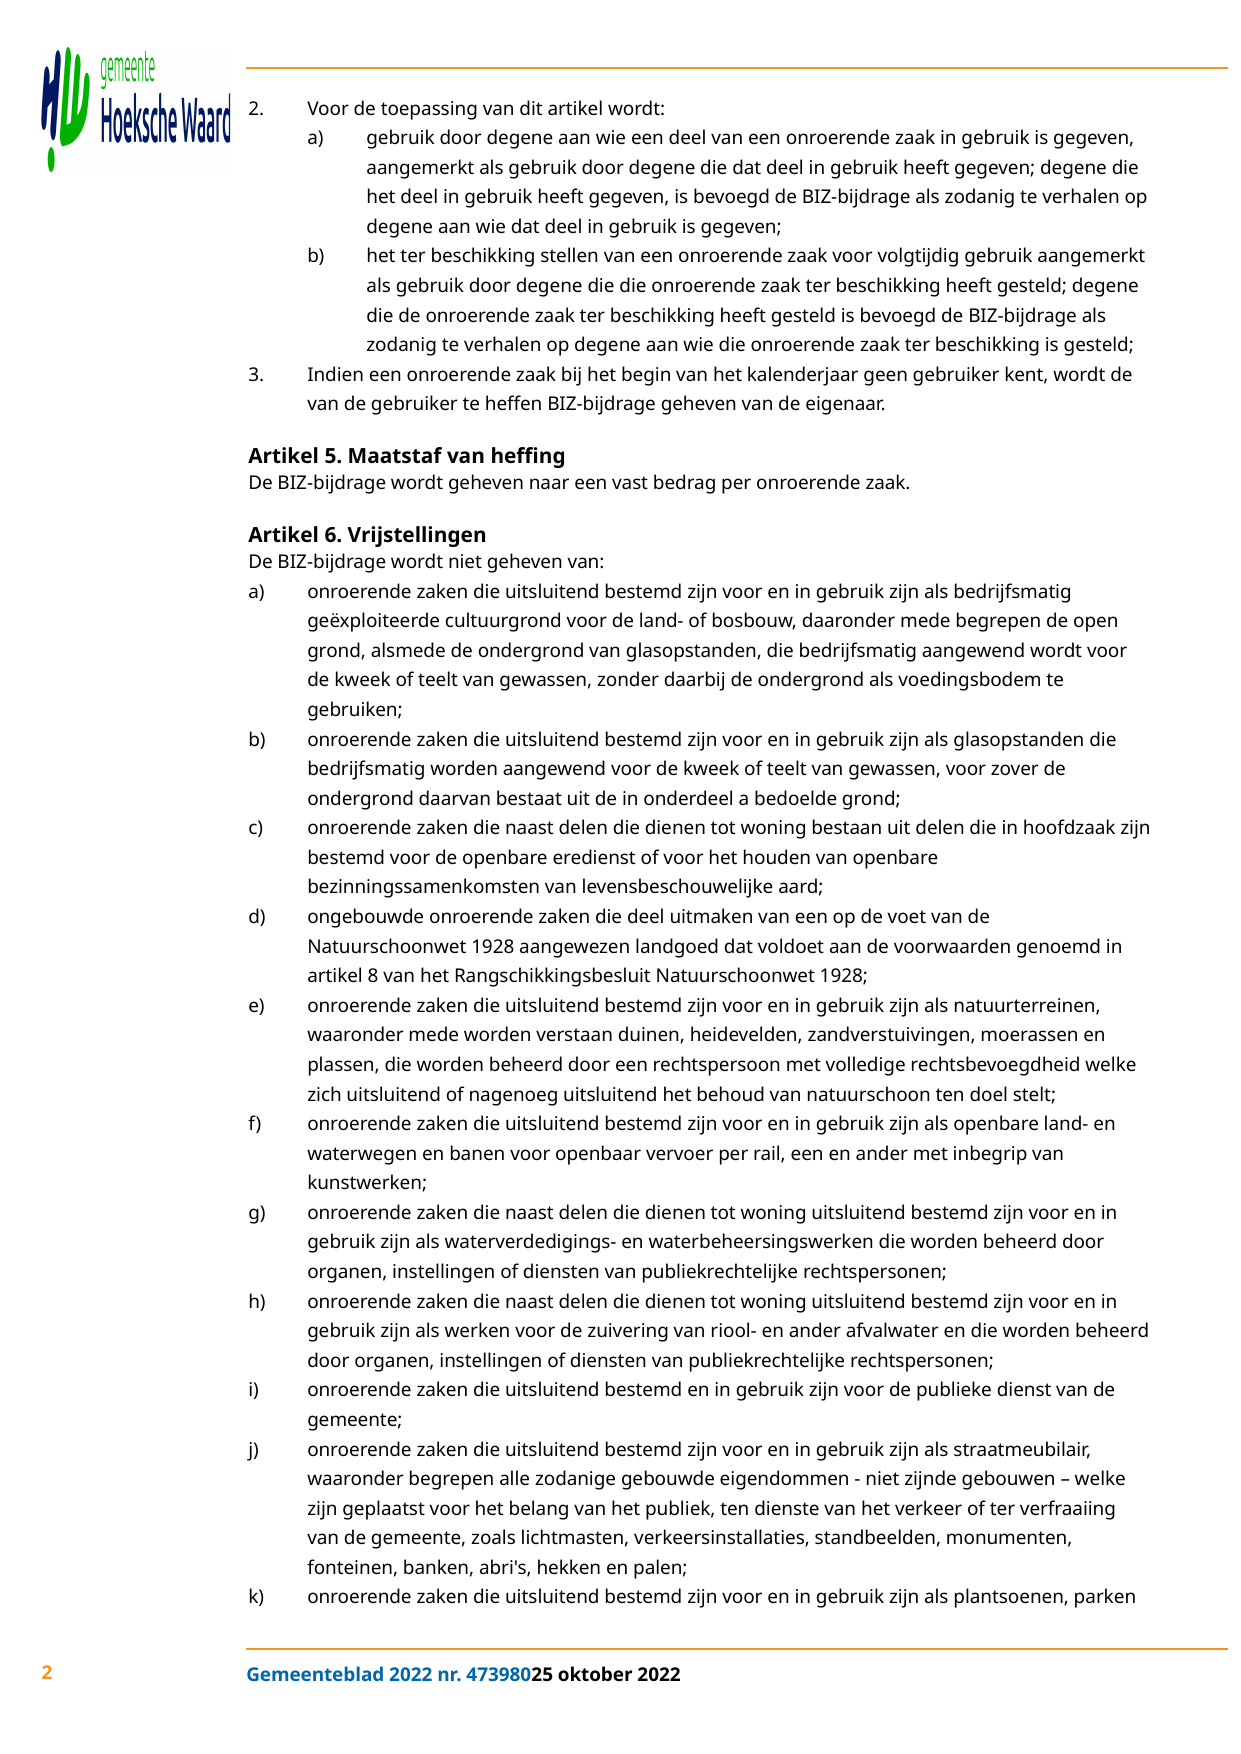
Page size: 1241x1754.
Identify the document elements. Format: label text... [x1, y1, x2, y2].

list onroerende zaken die uitsluitend bestemd zijn voor en in gebruik zijn als openbare land- en waterwegen en banen voor openbaar vervoer per rail, een en ander met inbegrip van kunstwerken; [248, 1110, 1152, 1195]
list onroerende zaken die uitsluitend bestemd en in gebruik zijn voor de publieke dienst van de gemeente; [248, 1377, 1152, 1432]
picture [41, 47, 231, 172]
list ongebouwde onroerende zaken die deel uitmaken van een op de voet van de Natuurschoonwet 1928 aangewezen landgoed dat voldoet aan de voorwaarden genoemd in artikel 8 van het Rangschikkingsbesluit Natuurschoonwet 1928; [248, 903, 1152, 988]
list gebruik door degene aan wie een deel van een onroerende zaak in gebruik is gegeven, aangemerkt als gebruik door degene die dat deel in gebruik heeft gegeven; degene die het deel in gebruik heeft gegeven, is bevoegd de BIZ-bijdrage als zodanig te verhalen op degene aan wie dat deel in gebruik is gegeven; [307, 124, 1152, 239]
list Voor de toepassing van dit artikel wordt: [248, 95, 1152, 121]
list onroerende zaken die uitsluitend bestemd zijn voor en in gebruik zijn als natuurterreinen, waaronder mede worden verstaan duinen, heidevelden, zandverstuivingen, moerassen en plassen, die worden beheerd door een rechtspersoon met volledige rechtsbevoegdheid welke zich uitsluitend of nagenoeg uitsluitend het behoud van natuurschoon ten doel stelt; [248, 992, 1152, 1107]
list onroerende zaken die uitsluitend bestemd zijn voor en in gebruik zijn als bedrijfsmatig geëxploiteerde cultuurgrond voor de land- of bosbouw, daaronder mede begrepen de open grond, alsmede de ondergrond van glasopstanden, die bedrijfsmatig aangewend wordt voor de kweek of teelt van gewassen, zonder daarbij de ondergrond als voedingsbodem te gebruiken; [248, 578, 1152, 722]
list onroerende zaken die naast delen die dienen tot woning uitsluitend bestemd zijn voor en in gebruik zijn als waterverdedigings- en waterbeheersingswerken die worden beheerd door organen, instellingen of diensten van publiekrechtelijke rechtspersonen; [248, 1199, 1152, 1284]
text De BIZ-bijdrage wordt niet geheven van: [248, 548, 1152, 574]
text Artikel 5. Maatstaf van heffing [248, 441, 1152, 469]
list Indien een onroerende zaak bij het begin van het kalenderjaar geen gebruiker kent, wordt de van de gebruiker te heffen BIZ-bijdrage geheven van de eigenaar. [248, 361, 1152, 416]
list onroerende zaken die naast delen die dienen tot woning uitsluitend bestemd zijn voor en in gebruik zijn als werken voor de zuivering van riool- en ander afvalwater en die worden beheerd door organen, instellingen of diensten van publiekrechtelijke rechtspersonen; [248, 1288, 1152, 1373]
list onroerende zaken die uitsluitend bestemd zijn voor en in gebruik zijn als straatmeubilair, waaronder begrepen alle zodanige gebouwde eigendommen - niet zijnde gebouwen – welke zijn geplaatst voor het belang van het publiek, ten dienste van het verkeer of ter verfraaiing van de gemeente, zoals lichtmasten, verkeersinstallaties, standbeelden, monumenten, fonteinen, banken, abri's, hekken en palen; [248, 1436, 1152, 1580]
text De BIZ-bijdrage wordt geheven naar een vast bedrag per onroerende zaak. [248, 469, 1152, 495]
text Artikel 6. Vrijstellingen [248, 520, 1152, 548]
list onroerende zaken die uitsluitend bestemd zijn voor en in gebruik zijn als glasopstanden die bedrijfsmatig worden aangewend voor de kweek of teelt van gewassen, voor zover de ondergrond daarvan bestaat uit de in onderdeel a bedoelde grond; [248, 726, 1152, 811]
list onroerende zaken die naast delen die dienen tot woning bestaan uit delen die in hoofdzaak zijn bestemd voor de openbare eredienst of voor het houden van openbare bezinningssamenkomsten van levensbeschouwelijke aard; [248, 814, 1152, 899]
list het ter beschikking stellen van een onroerende zaak voor volgtijdig gebruik aangemerkt als gebruik door degene die die onroerende zaak ter beschikking heeft gesteld; degene die de onroerende zaak ter beschikking heeft gesteld is bevoegd de BIZ-bijdrage als zodanig te verhalen op degene aan wie die onroerende zaak ter beschikking is gesteld; [307, 243, 1152, 357]
list onroerende zaken die uitsluitend bestemd zijn voor en in gebruik zijn als plantsoenen, parken [248, 1584, 1152, 1609]
